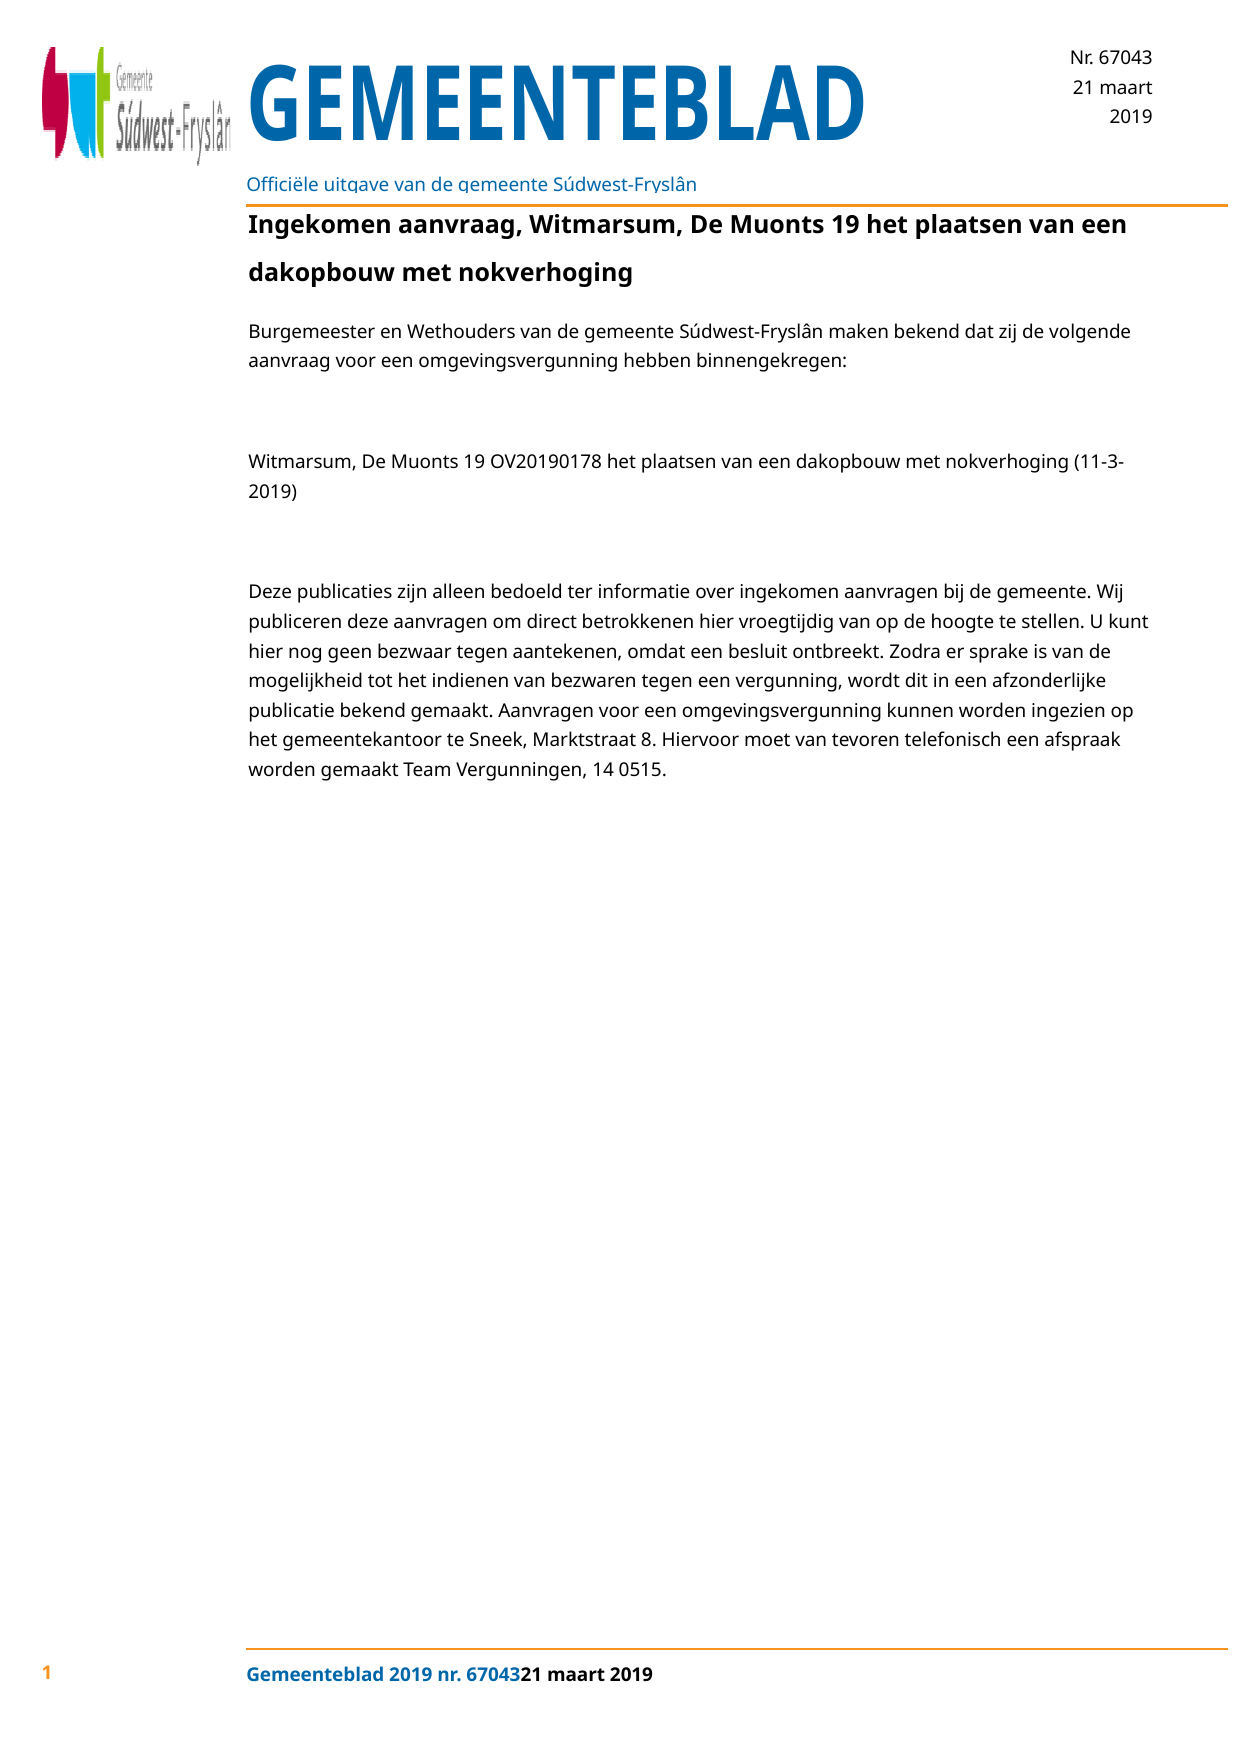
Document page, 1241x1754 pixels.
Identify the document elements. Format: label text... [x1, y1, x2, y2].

picture [41, 47, 231, 172]
text Witmarsum, De Muonts 19 OV20190178 het plaatsen van een dakopbouw met nokverhoging (11-3-2019) [248, 448, 1152, 504]
text Ingekomen aanvraag, Witmarsum, De Muonts 19 het plaatsen van een dakopbouw met nokverhoging [248, 207, 1152, 288]
text Burgemeester en Wethouders van de gemeente Súdwest-Fryslân maken bekend dat zij de volgende aanvraag voor een omgevingsvergunning hebben binnengekregen: [248, 318, 1152, 373]
text Deze publicaties zijn alleen bedoeld ter informatie over ingekomen aanvragen bij de gemeente. Wij publiceren deze aanvragen om direct betrokkenen hier vroegtijdig van op de hoogte te stellen. U kunt hier nog geen bezwaar tegen aantekenen, omdat een besluit ontbreekt. Zodra er sprake is van de mogelijkheid tot het indienen van bezwaren tegen een vergunning, wordt dit in een afzonderlijke publicatie bekend gemaakt. Aanvragen voor een omgevingsvergunning kunnen worden ingezien op het gemeentekantoor te Sneek, Marktstraat 8. Hiervoor moet van tevoren telefonisch een afspraak worden gemaakt Team Vergunningen, 14 0515. [248, 579, 1152, 782]
